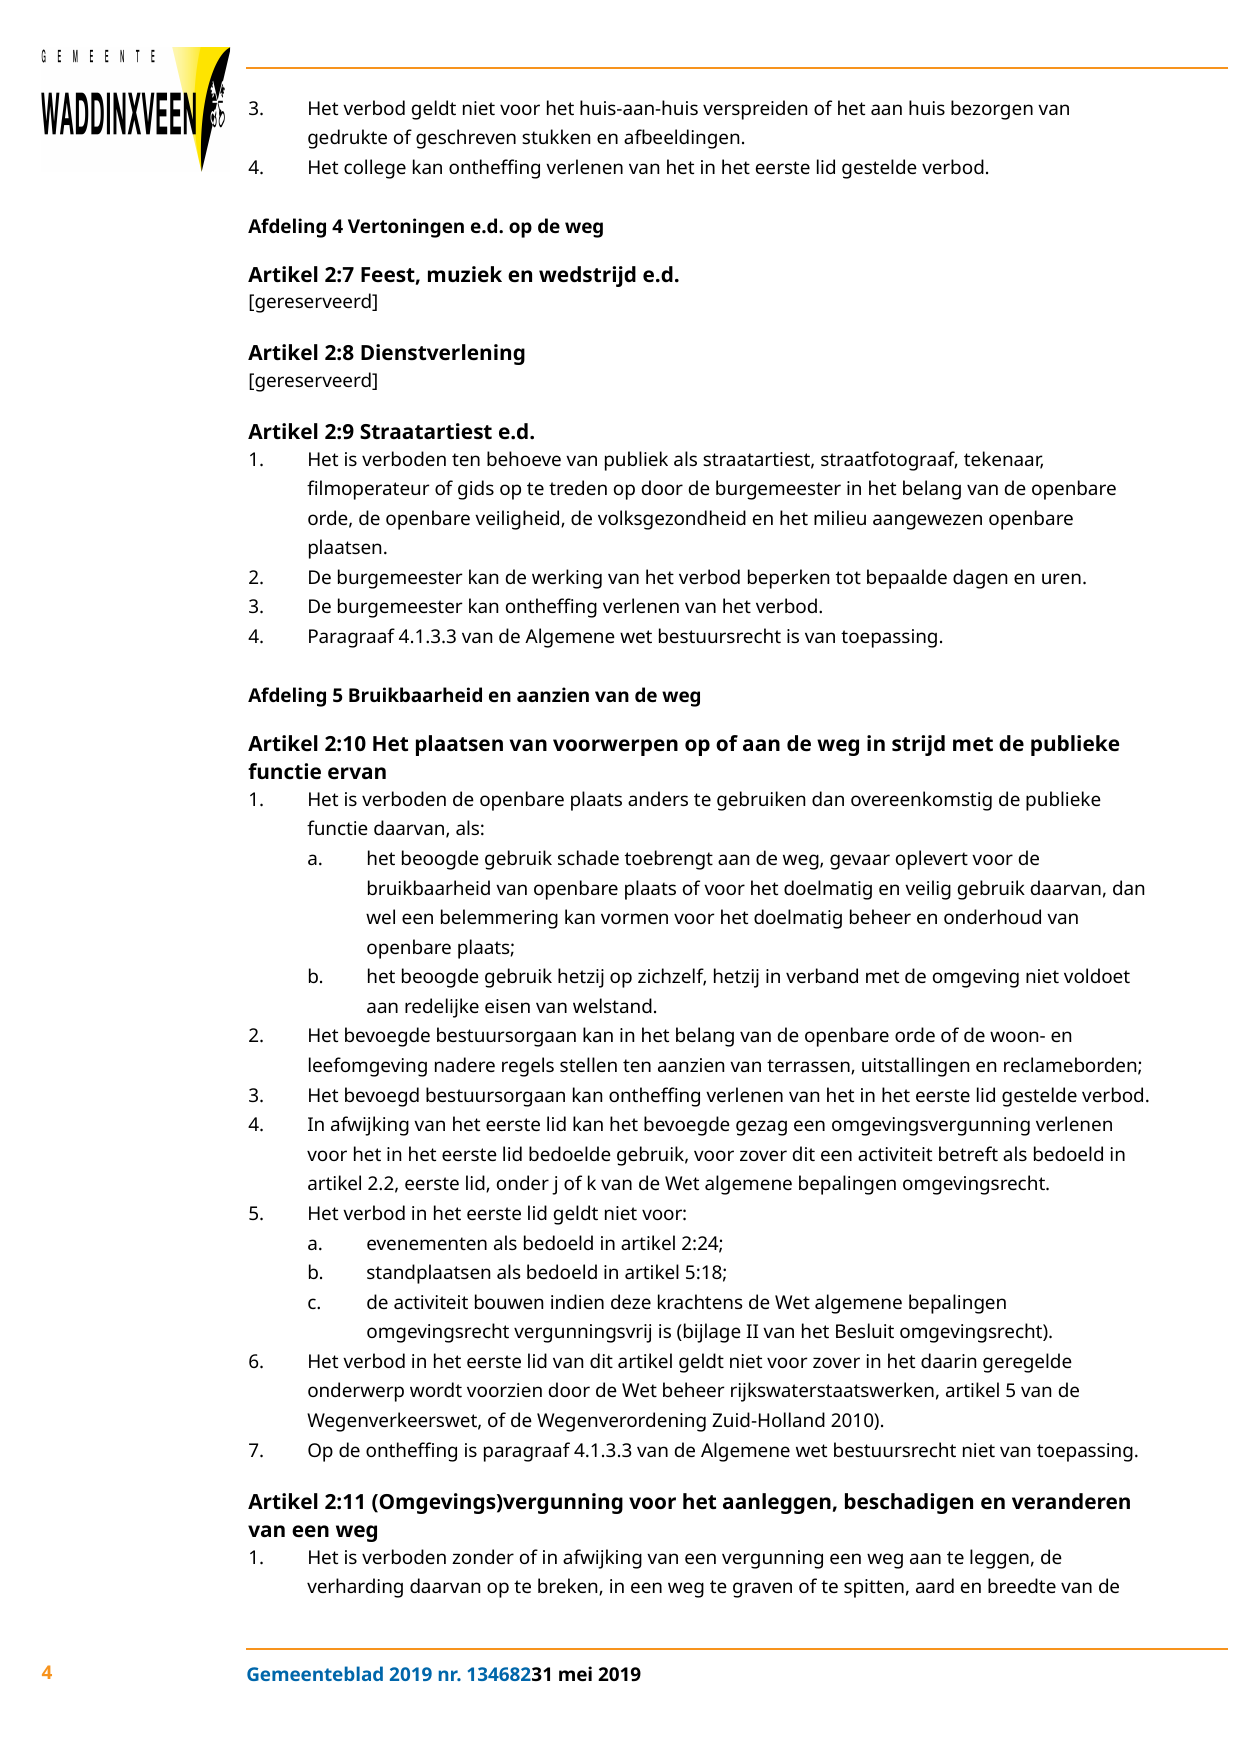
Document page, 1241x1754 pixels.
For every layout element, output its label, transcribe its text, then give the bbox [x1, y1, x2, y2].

list de activiteit bouwen indien deze krachtens de Wet algemene bepalingen omgevingsrecht vergunningsvrij is (bijlage II van het Besluit omgevingsrecht). [307, 1289, 1152, 1344]
list Het bevoegd bestuursorgaan kan ontheffing verlenen van het in het eerste lid gestelde verbod. [248, 1082, 1152, 1107]
list Het college kan ontheffing verlenen van het in het eerste lid gestelde verbod. [248, 154, 1152, 180]
text [gereserveerd] [248, 367, 1152, 393]
list Op de ontheffing is paragraaf 4.1.3.3 van de Algemene wet bestuursrecht niet van toepassing. [248, 1437, 1152, 1462]
list Paragraaf 4.1.3.3 van de Algemene wet bestuursrecht is van toepassing. [248, 623, 1152, 649]
list evenementen als bedoeld in artikel 2:24; [307, 1230, 1152, 1255]
list Het bevoegde bestuursorgaan kan in het belang van de openbare orde of de woon- en leefomgeving nadere regels stellen ten aanzien van terrassen, uitstallingen en reclameborden; [248, 1023, 1152, 1078]
list Het is verboden ten behoeve van publiek als straatartiest, straatfotograaf, tekenaar, filmoperateur of gids op te treden op door de burgemeester in het belang van de openbare orde, de openbare veiligheid, de volksgezondheid en het milieu aangewezen openbare plaatsen. [248, 446, 1152, 560]
text Artikel 2:10 Het plaatsen van voorwerpen op of aan de weg in strijd met de publieke functie ervan [248, 729, 1152, 786]
list Het is verboden zonder of in afwijking van een vergunning een weg aan te leggen, de verharding daarvan op te breken, in een weg te graven of te spitten, aard en breedte van de [248, 1544, 1152, 1599]
text Artikel 2:7 Feest, muziek en wedstrijd e.d. [248, 260, 1152, 288]
list standplaatsen als bedoeld in artikel 5:18; [307, 1259, 1152, 1285]
list Het verbod in het eerste lid geldt niet voor: [248, 1200, 1152, 1226]
list het beoogde gebruik hetzij op zichzelf, hetzij in verband met de omgeving niet voldoet aan redelijke eisen van welstand. [307, 963, 1152, 1019]
text Afdeling 5 Bruikbaarheid en aanzien van de weg [248, 682, 1152, 708]
list Het verbod geldt niet voor het huis-aan-huis verspreiden of het aan huis bezorgen van gedrukte of geschreven stukken en afbeeldingen. [248, 95, 1152, 150]
text Artikel 2:8 Dienstverlening [248, 338, 1152, 367]
text Artikel 2:9 Straatartiest e.d. [248, 417, 1152, 446]
list het beoogde gebruik schade toebrengt aan de weg, gevaar oplevert voor de bruikbaarheid van openbare plaats of voor het doelmatig en veilig gebruik daarvan, dan wel een belemmering kan vormen voor het doelmatig beheer en onderhoud van openbare plaats; [307, 845, 1152, 959]
list Het is verboden de openbare plaats anders te gebruiken dan overeenkomstig de publieke functie daarvan, als: [248, 786, 1152, 841]
text Afdeling 4 Vertoningen e.d. op de weg [248, 213, 1152, 239]
list Het verbod in het eerste lid van dit artikel geldt niet voor zover in het daarin geregelde onderwerp wordt voorzien door de Wet beheer rijkswaterstaatswerken, artikel 5 van de Wegenverkeerswet, of de Wegenverordening Zuid-Holland 2010). [248, 1348, 1152, 1433]
text [gereserveerd] [248, 288, 1152, 314]
list In afwijking van het eerste lid kan het bevoegde gezag een omgevingsvergunning verlenen voor het in het eerste lid bedoelde gebruik, voor zover dit een activiteit betreft als bedoeld in artikel 2.2, eerste lid, onder j of k van de Wet algemene bepalingen omgevingsrecht. [248, 1111, 1152, 1196]
text Artikel 2:11 (Omgevings)vergunning voor het aanleggen, beschadigen en veranderen van een weg [248, 1487, 1152, 1544]
list De burgemeester kan ontheffing verlenen van het verbod. [248, 594, 1152, 619]
picture [41, 47, 231, 172]
list De burgemeester kan de werking van het verbod beperken tot bepaalde dagen en uren. [248, 564, 1152, 590]
